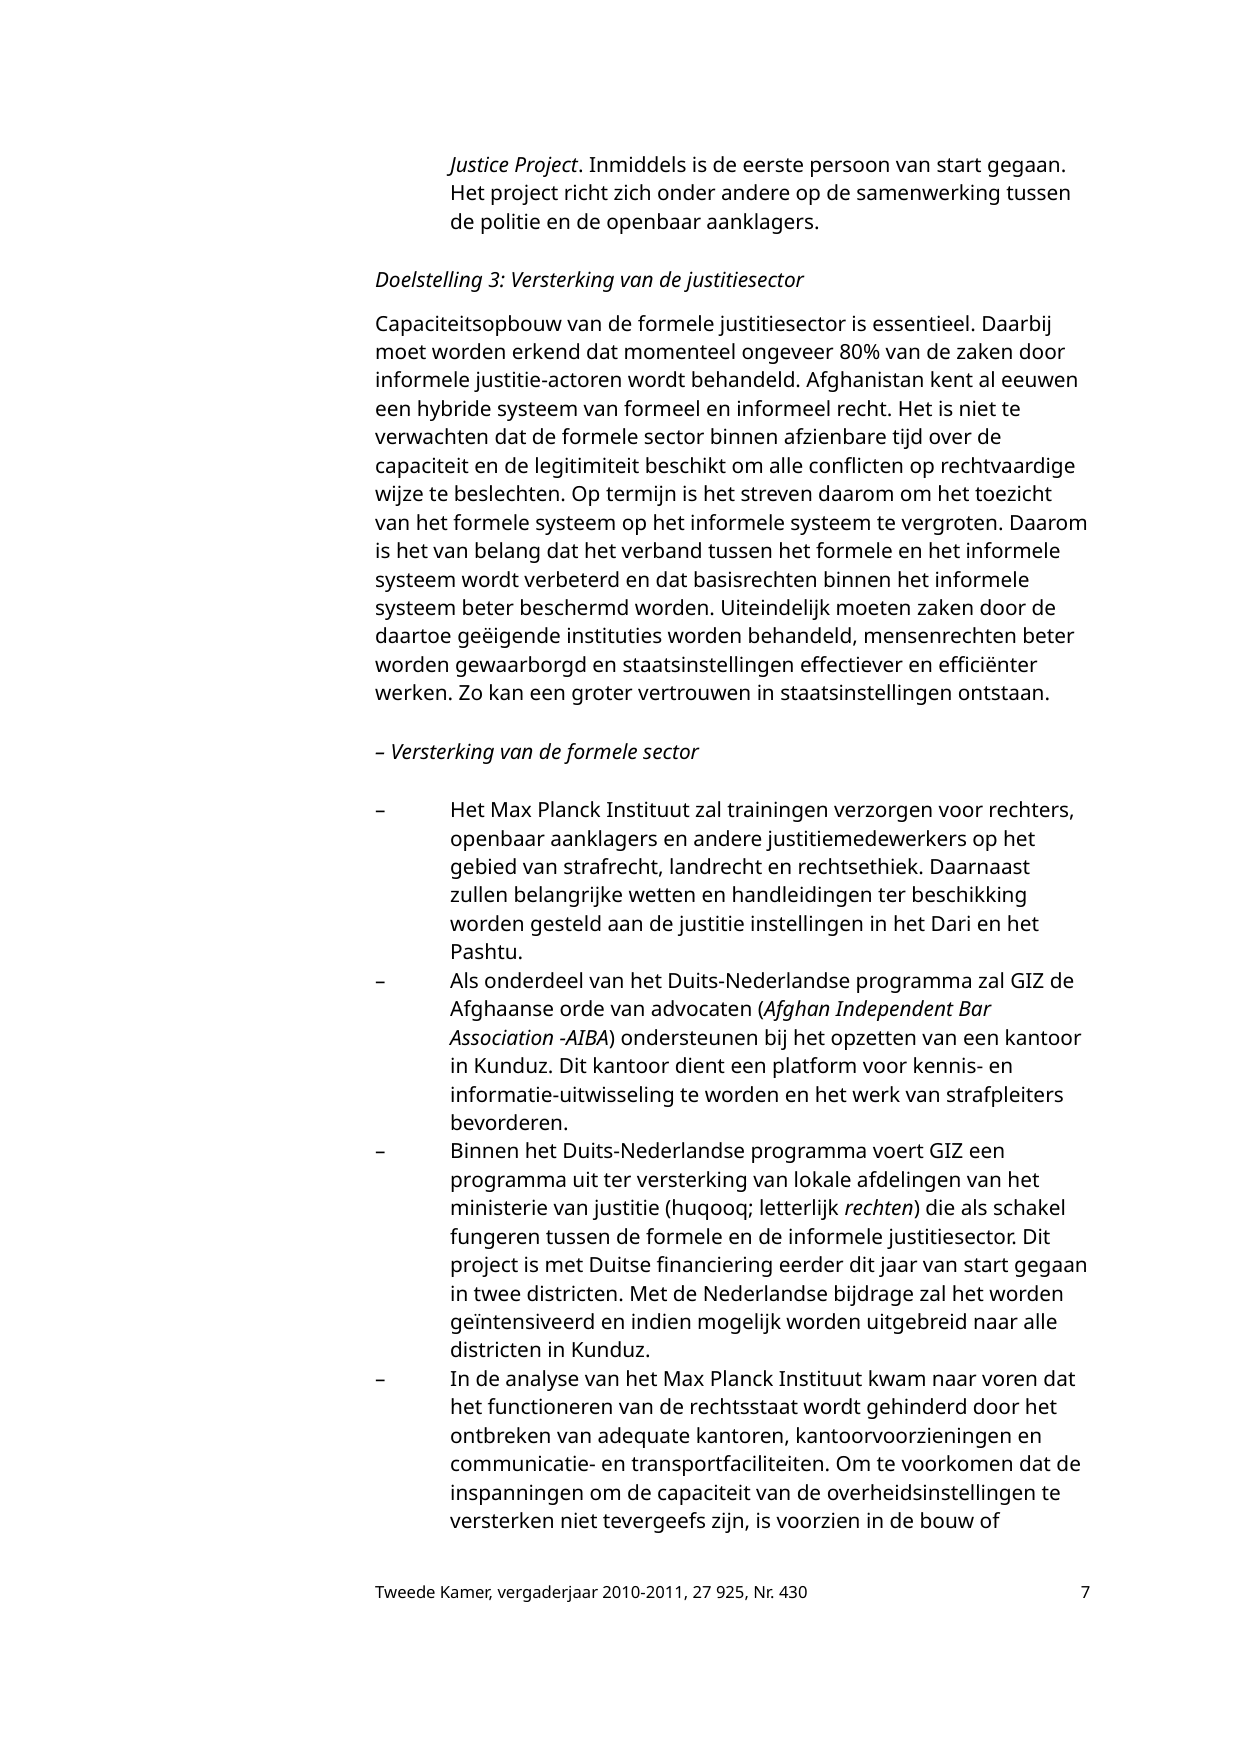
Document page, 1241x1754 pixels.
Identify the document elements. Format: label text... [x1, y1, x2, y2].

text – Versterking van de formele sector [375, 737, 1090, 765]
text Capaciteitsopbouw van de formele justitiesector is essentieel. Daarbij moet worden erkend dat momenteel ongeveer 80% van de zaken door informele justitie-actoren wordt behandeld. Afghanistan kent al eeuwen een hybride systeem van formeel en informeel recht. Het is niet te verwachten dat de formele sector binnen afzienbare tijd over de capaciteit en de legitimiteit beschikt om alle conflicten op rechtvaardige wijze te beslechten. Op termijn is het streven daarom om het toezicht van het formele systeem op het informele systeem te vergroten. Daarom is het van belang dat het verband tussen het formele en het informele systeem wordt verbeterd en dat basisrechten binnen het informele systeem beter beschermd worden. Uiteindelijk moeten zaken door de daartoe geëigende instituties worden behandeld, mensenrechten beter worden gewaarborgd en staatsinstellingen effectiever en efficiënter werken. Zo kan een groter vertrouwen in staatsinstellingen ontstaan. [375, 309, 1090, 707]
list Het Max Planck Instituut zal trainingen verzorgen voor rechters, openbaar aanklagers en andere justitiemedewerkers op het gebied van strafrecht, landrecht en rechtsethiek. Daarnaast zullen belangrijke wetten en handleidingen ter beschikking worden gesteld aan de justitie instellingen in het Dari en het Pashtu. [375, 795, 1090, 966]
list Als onderdeel van het Duits-Nederlandse programma zal GIZ de Afghaanse orde van advocaten (Afghan Independent Bar Association -AIBA) ondersteunen bij het opzetten van een kantoor in Kunduz. Dit kantoor dient een platform voor kennis- en informatie-uitwisseling te worden en het werk van strafpleiters bevorderen. [375, 966, 1090, 1137]
list Binnen het Duits-Nederlandse programma voert GIZ een programma uit ter versterking van lokale afdelingen van het ministerie van justitie (huqooq; letterlijk rechten) die als schakel fungeren tussen de formele en de informele justitiesector. Dit project is met Duitse financiering eerder dit jaar van start gegaan in twee districten. Met de Nederlandse bijdrage zal het worden geïntensiveerd en indien mogelijk worden uitgebreid naar alle districten in Kunduz. [375, 1137, 1090, 1364]
text Doelstelling 3: Versterking van de justitiesector [375, 265, 1090, 294]
list Justice Project. Inmiddels is de eerste persoon van start gegaan. Het project richt zich onder andere op de samenwerking tussen de politie en de openbaar aanklagers. [375, 150, 1090, 235]
list In de analyse van het Max Planck Instituut kwam naar voren dat het functioneren van de rechtsstaat wordt gehinderd door het ontbreken van adequate kantoren, kantoorvoorzieningen en communicatie- en transportfaciliteiten. Om te voorkomen dat de inspanningen om de capaciteit van de overheidsinstellingen te versterken niet tevergeefs zijn, is voorzien in de bouw of [375, 1364, 1090, 1535]
